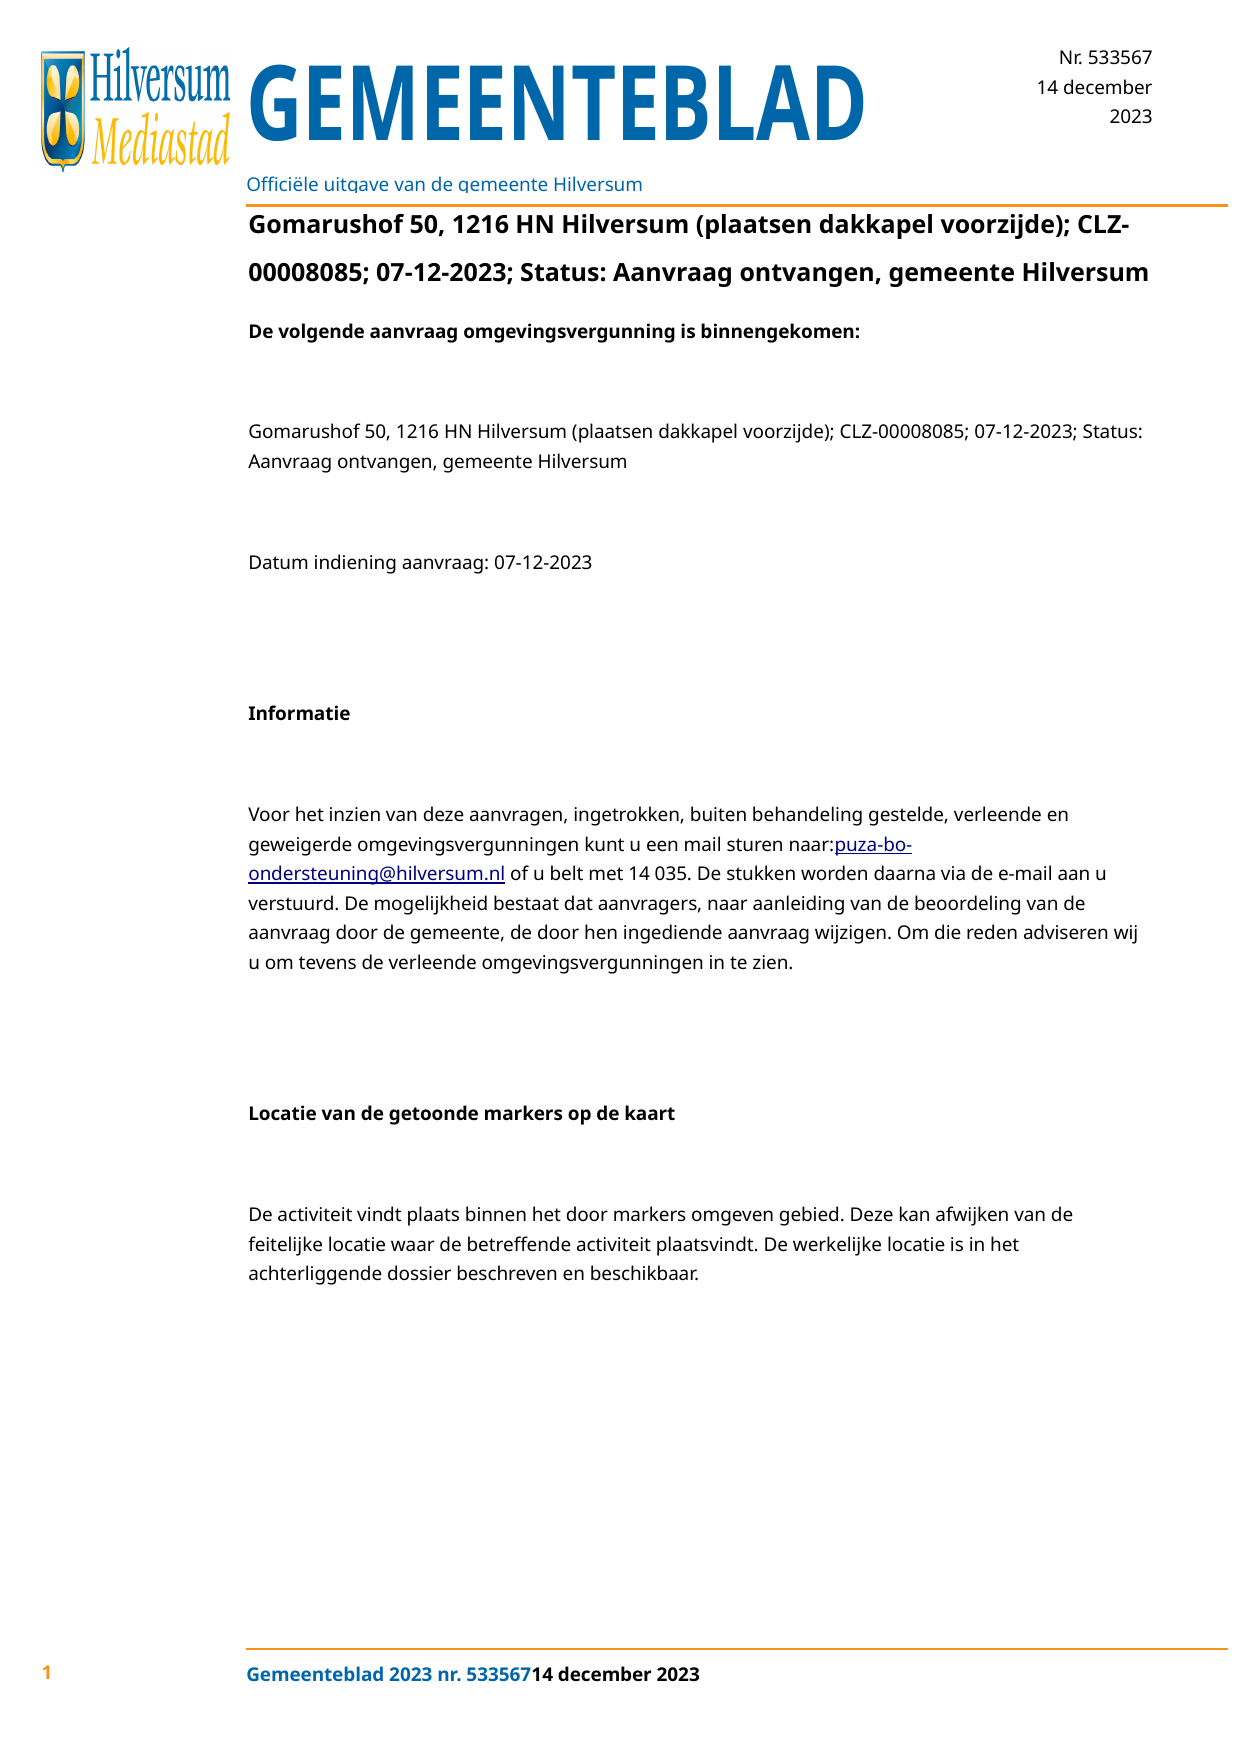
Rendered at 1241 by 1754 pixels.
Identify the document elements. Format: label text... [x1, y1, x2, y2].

text Gomarushof 50, 1216 HN Hilversum (plaatsen dakkapel voorzijde); CLZ-00008085; 07-12-2023; Status: Aanvraag ontvangen, gemeente Hilversum [248, 207, 1152, 288]
text Locatie van de getoonde markers op de kaart [248, 1100, 1152, 1126]
text Informatie [248, 700, 1152, 726]
text De activiteit vindt plaats binnen het door markers omgeven gebied. Deze kan afwijken van de feitelijke locatie waar de betreffende activiteit plaatsvindt. De werkelijke locatie is in het achterliggende dossier beschreven en beschikbaar. [248, 1201, 1152, 1286]
text Gomarushof 50, 1216 HN Hilversum (plaatsen dakkapel voorzijde); CLZ-00008085; 07-12-2023; Status: Aanvraag ontvangen, gemeente Hilversum [248, 419, 1152, 474]
picture [41, 47, 231, 172]
text Voor het inzien van deze aanvragen, ingetrokken, buiten behandeling gestelde, verleende en geweigerde omgevingsvergunningen kunt u een mail sturen naar:puza-bo-ondersteuning@hilversum.nl of u belt met 14 035. De stukken worden daarna via de e-mail aan u verstuurd. De mogelijkheid bestaat dat aanvragers, naar aanleiding van de beoordeling van de aanvraag door de gemeente, de door hen ingediende aanvraag wijzigen. Om die reden adviseren wij u om tevens de verleende omgevingsvergunningen in te zien. [248, 801, 1152, 975]
text Datum indiening aanvraag: 07-12-2023 [248, 549, 1152, 575]
text De volgende aanvraag omgevingsvergunning is binnengekomen: [248, 318, 1152, 344]
